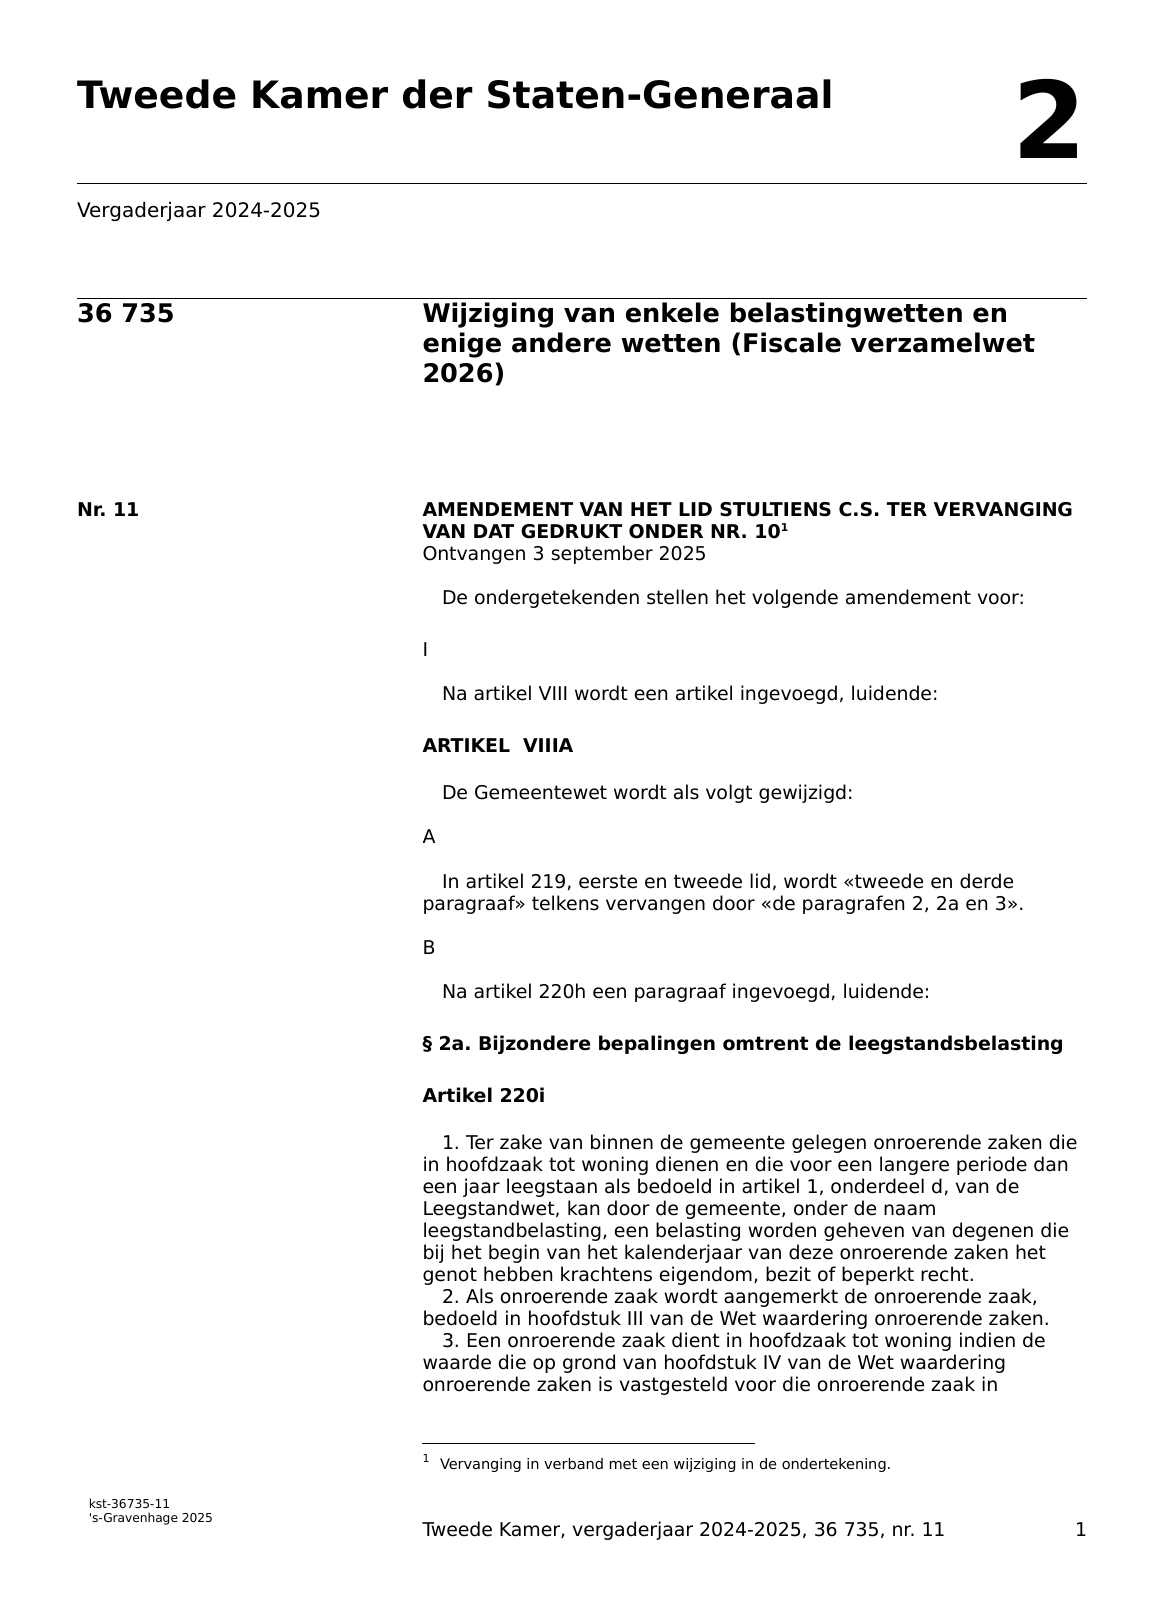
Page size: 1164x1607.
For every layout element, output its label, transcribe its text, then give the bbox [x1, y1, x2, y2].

text De Gemeentewet wordt als volgt gewijzigd: [422, 782, 1087, 804]
text Na artikel 220h een paragraaf ingevoegd, luidende: [422, 981, 1087, 1003]
subtitle 36 735 Wijziging van enkele belastingwetten en enige andere wetten (Fiscale verzamelwet 2026) [77, 299, 1087, 388]
text Vervanging in verband met een wijziging in de ondertekening. [422, 1452, 1087, 1474]
subtitle Nr. 11 AMENDEMENT VAN HET LID STULTIENS C.S. TER VERVANGING VAN DAT GEDRUKT ONDER NR. 10 [77, 499, 1087, 543]
text In artikel 219, eerste en tweede lid, wordt «tweede en derde paragraaf» telkens vervangen door «de paragrafen 2, 2a en 3». [422, 871, 1087, 914]
subtitle Artikel 220i [422, 1085, 1087, 1107]
subtitle § 2a. Bijzondere bepalingen omtrent de leegstandsbelasting [422, 1033, 1087, 1055]
table_header 2 [886, 59, 1087, 183]
text B [422, 937, 1087, 959]
text 's-Gravenhage 2025 [88, 1511, 323, 1525]
subtitle I [422, 639, 1087, 661]
table_cell Vergaderjaar 2024-2025 [77, 184, 1087, 298]
text Na artikel VIII wordt een artikel ingevoegd, luidende: [422, 683, 1087, 705]
text kst-36735-11 [88, 1497, 323, 1511]
text 2. Als onroerende zaak wordt aangemerkt de onroerende zaak, bedoeld in hoofdstuk III van de Wet waardering onroerende zaken. [422, 1286, 1087, 1330]
table_header Tweede Kamer der Staten-Generaal [77, 59, 886, 183]
text 1. Ter zake van binnen de gemeente gelegen onroerende zaken die in hoofdzaak tot woning dienen en die voor een langere periode dan een jaar leegstaan als bedoeld in artikel 1, onderdeel d, van de Leegstandwet, kan door de gemeente, onder de naam leegstandbelasting, een belasting worden geheven van degenen die bij het begin van het kalenderjaar van deze onroerende zaken het genot hebben krachtens eigendom, bezit of beperkt recht. [422, 1132, 1087, 1286]
text A [422, 826, 1087, 848]
text Ontvangen 3 september 2025 [422, 543, 1087, 565]
text De ondergetekenden stellen het volgende amendement voor: [422, 587, 1087, 609]
text 3. Een onroerende zaak dient in hoofdzaak tot woning indien de waarde die op grond van hoofdstuk IV van de Wet waardering onroerende zaken is vastgesteld voor die onroerende zaak in [422, 1330, 1087, 1396]
subtitle ARTIKEL VIIIA [422, 735, 1087, 757]
